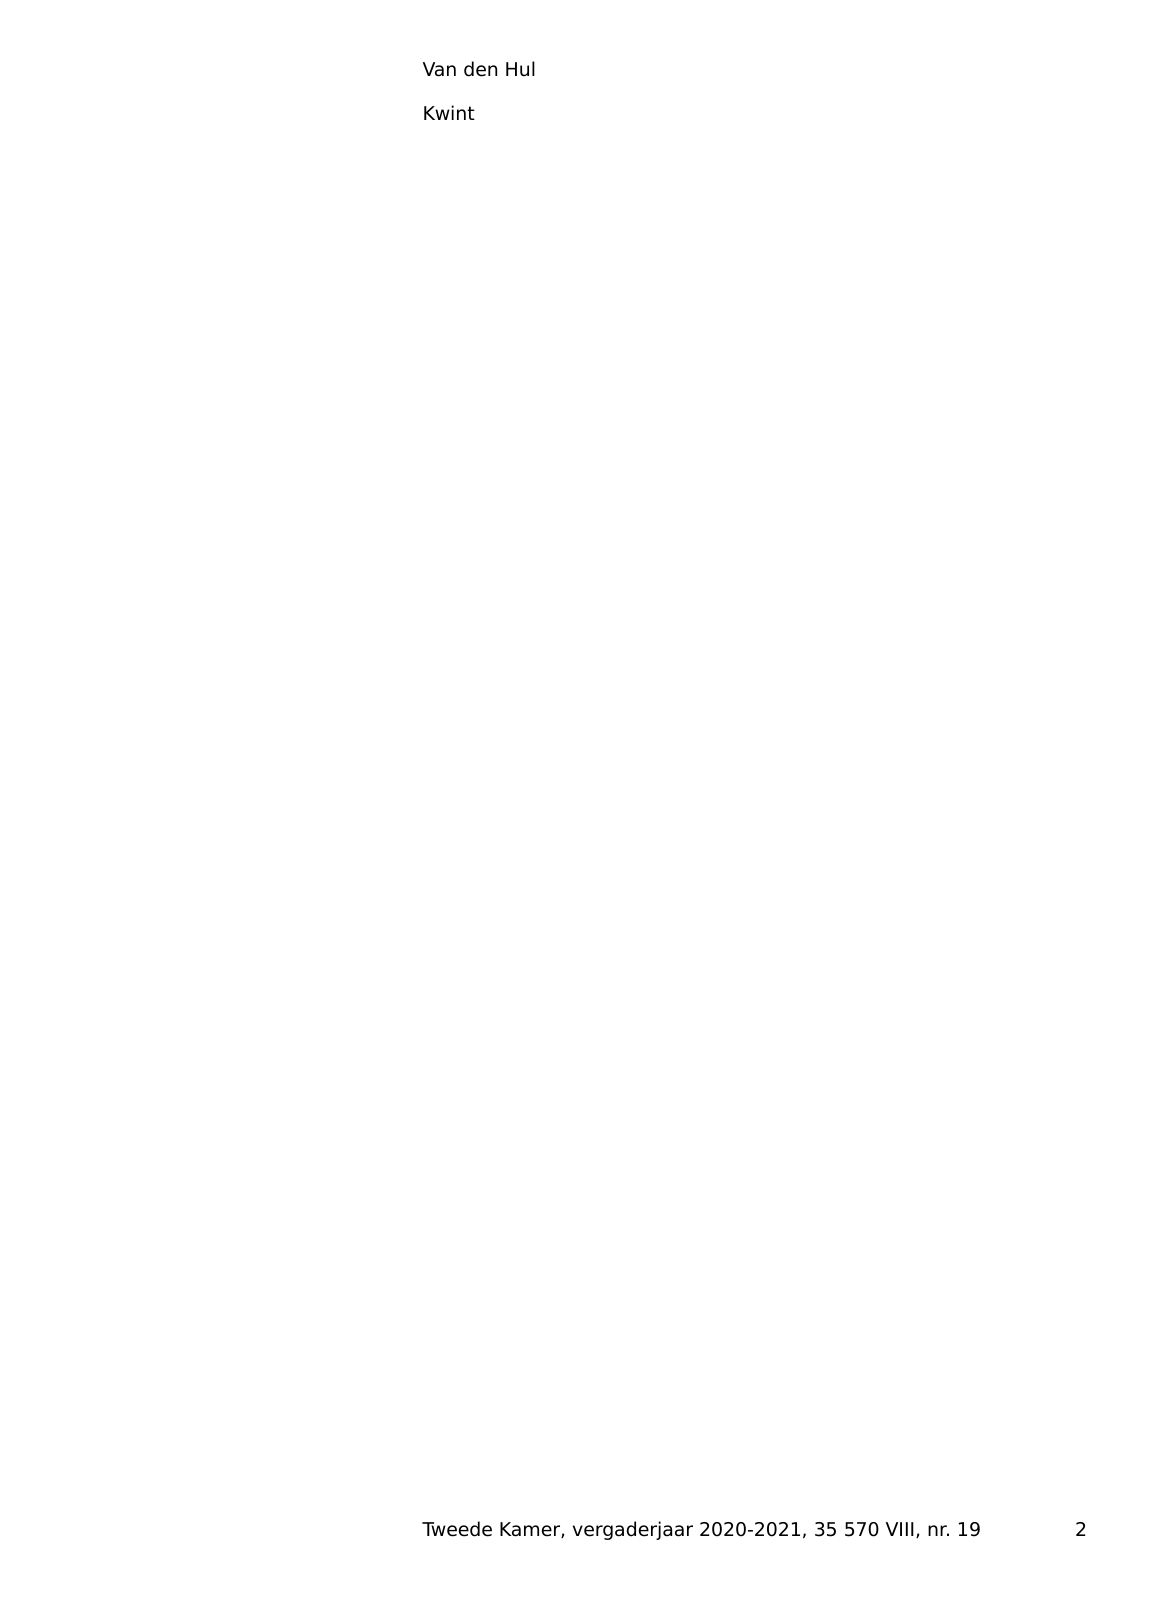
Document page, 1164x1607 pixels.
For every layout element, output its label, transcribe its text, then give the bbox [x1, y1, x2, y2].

text Van den Hul Kwint [422, 59, 1087, 125]
